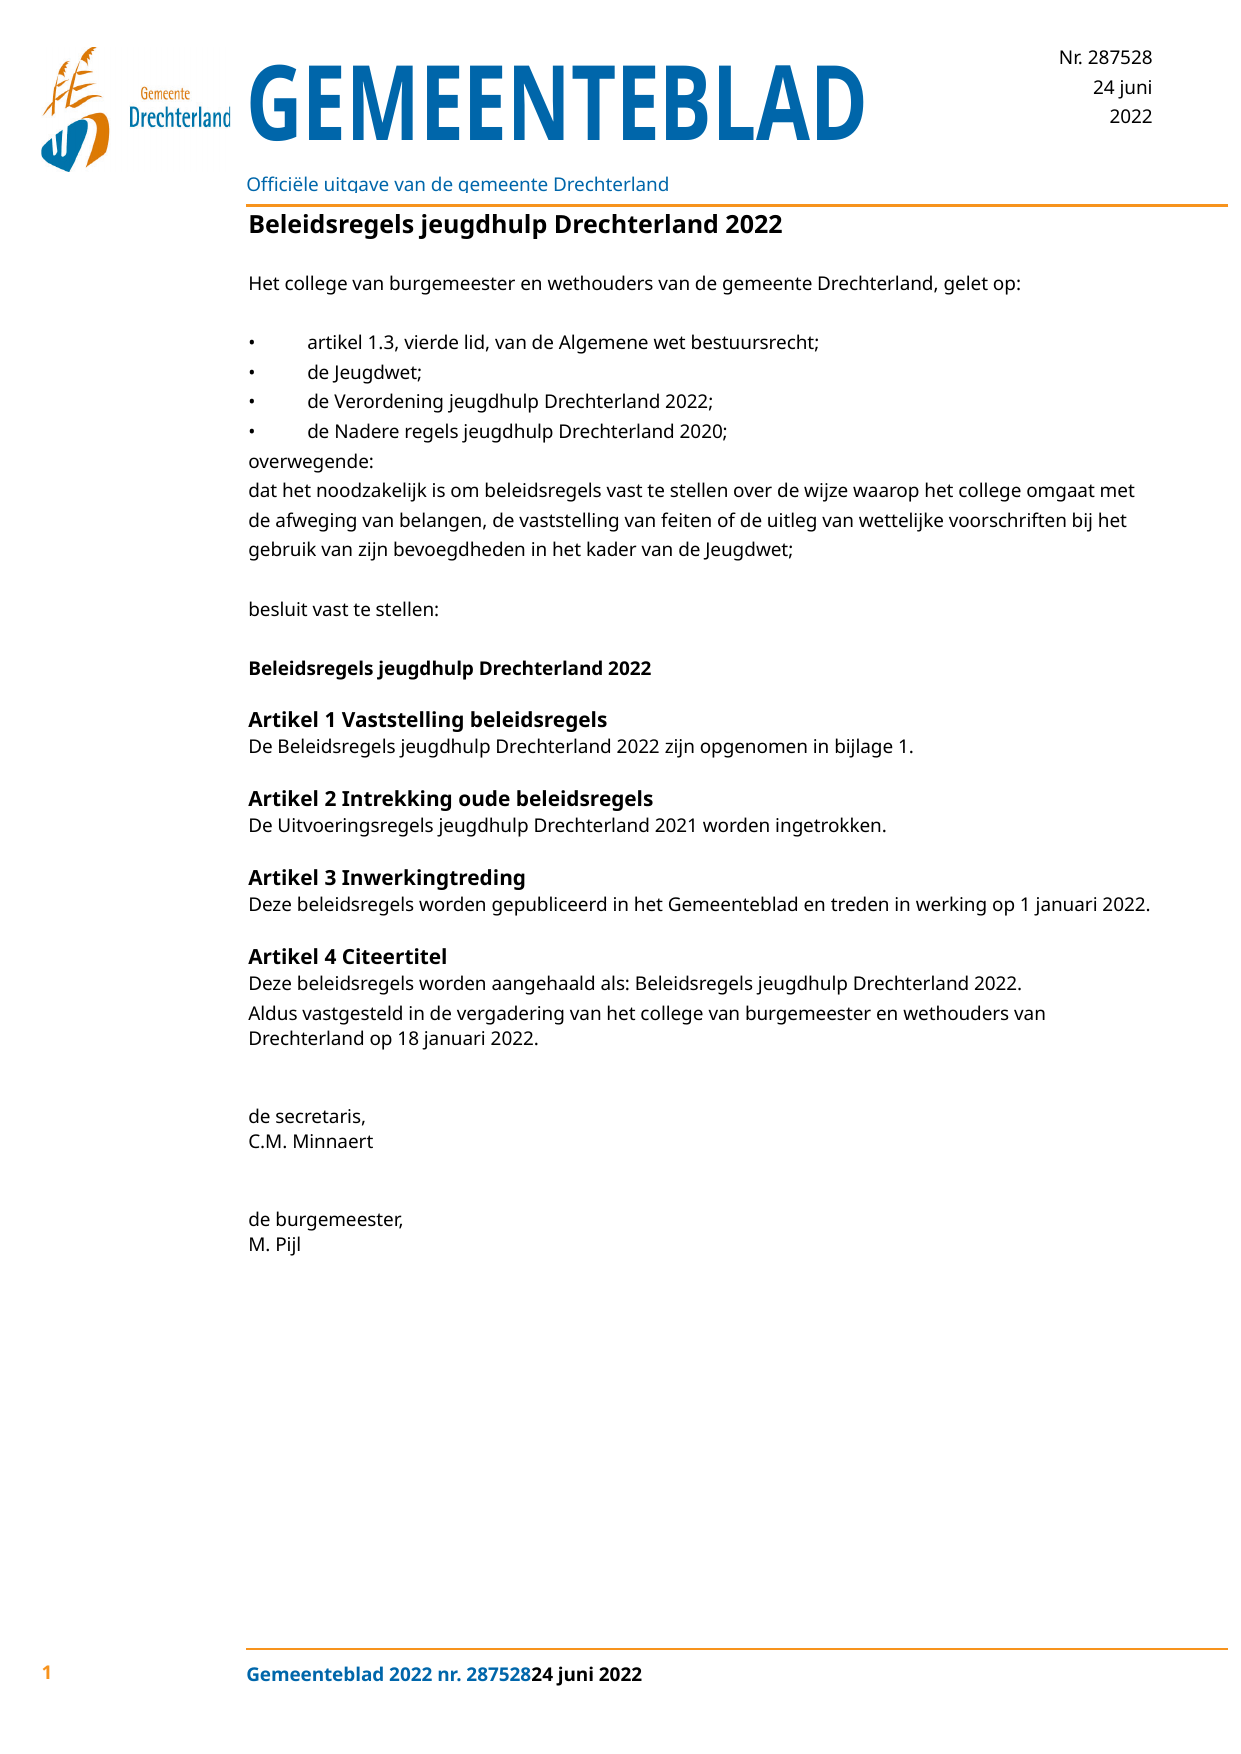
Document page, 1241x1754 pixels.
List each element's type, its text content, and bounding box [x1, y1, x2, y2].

text De Beleidsregels jeugdhulp Drechterland 2022 zijn opgenomen in bijlage 1. [248, 734, 1152, 759]
picture [226, 115, 231, 124]
text besluit vast te stellen: [248, 596, 1152, 621]
text Artikel 2 Intrekking oude beleidsregels [248, 784, 1152, 813]
text Deze beleidsregels worden aangehaald als: Beleidsregels jeugdhulp Drechterland 2022. [248, 970, 1152, 996]
text de secretaris, [248, 1103, 1152, 1128]
text Beleidsregels jeugdhulp Drechterland 2022 [248, 207, 1152, 241]
text C.M. Minnaert [248, 1128, 1152, 1154]
list artikel 1.3, vierde lid, van de Algemene wet bestuursrecht; [248, 329, 1152, 355]
text Aldus vastgesteld in de vergadering van het college van burgemeester en wethouders van Drechterland op 18 januari 2022. [248, 1000, 1152, 1051]
text Het college van burgemeester en wethouders van de gemeente Drechterland, gelet op: [248, 270, 1152, 296]
text de burgemeester, [248, 1206, 1152, 1231]
text M. Pijl [248, 1231, 1152, 1257]
list de Jeugdwet; [248, 359, 1152, 385]
text Artikel 3 Inwerkingtreding [248, 863, 1152, 891]
picture [41, 158, 64, 172]
text Artikel 4 Citeertitel [248, 942, 1152, 970]
list de Verordening jeugdhulp Drechterland 2022; [248, 389, 1152, 414]
list de Nadere regels jeugdhulp Drechterland 2020; [248, 418, 1152, 444]
text Deze beleidsregels worden gepubliceerd in het Gemeenteblad en treden in werking op 1 januari 2022. [248, 891, 1152, 917]
picture [41, 47, 231, 172]
text Beleidsregels jeugdhulp Drechterland 2022 [248, 655, 1152, 681]
text dat het noodzakelijk is om beleidsregels vast te stellen over de wijze waarop het college omgaat met de afweging van belangen, de vaststelling van feiten of de uitleg van wettelijke voorschriften bij het gebruik van zijn bevoegdheden in het kader van de Jeugdwet; [248, 477, 1152, 562]
text Artikel 1 Vaststelling beleidsregels [248, 705, 1152, 734]
text De Uitvoeringsregels jeugdhulp Drechterland 2021 worden ingetrokken. [248, 813, 1152, 838]
text overwegende: [248, 448, 1152, 473]
